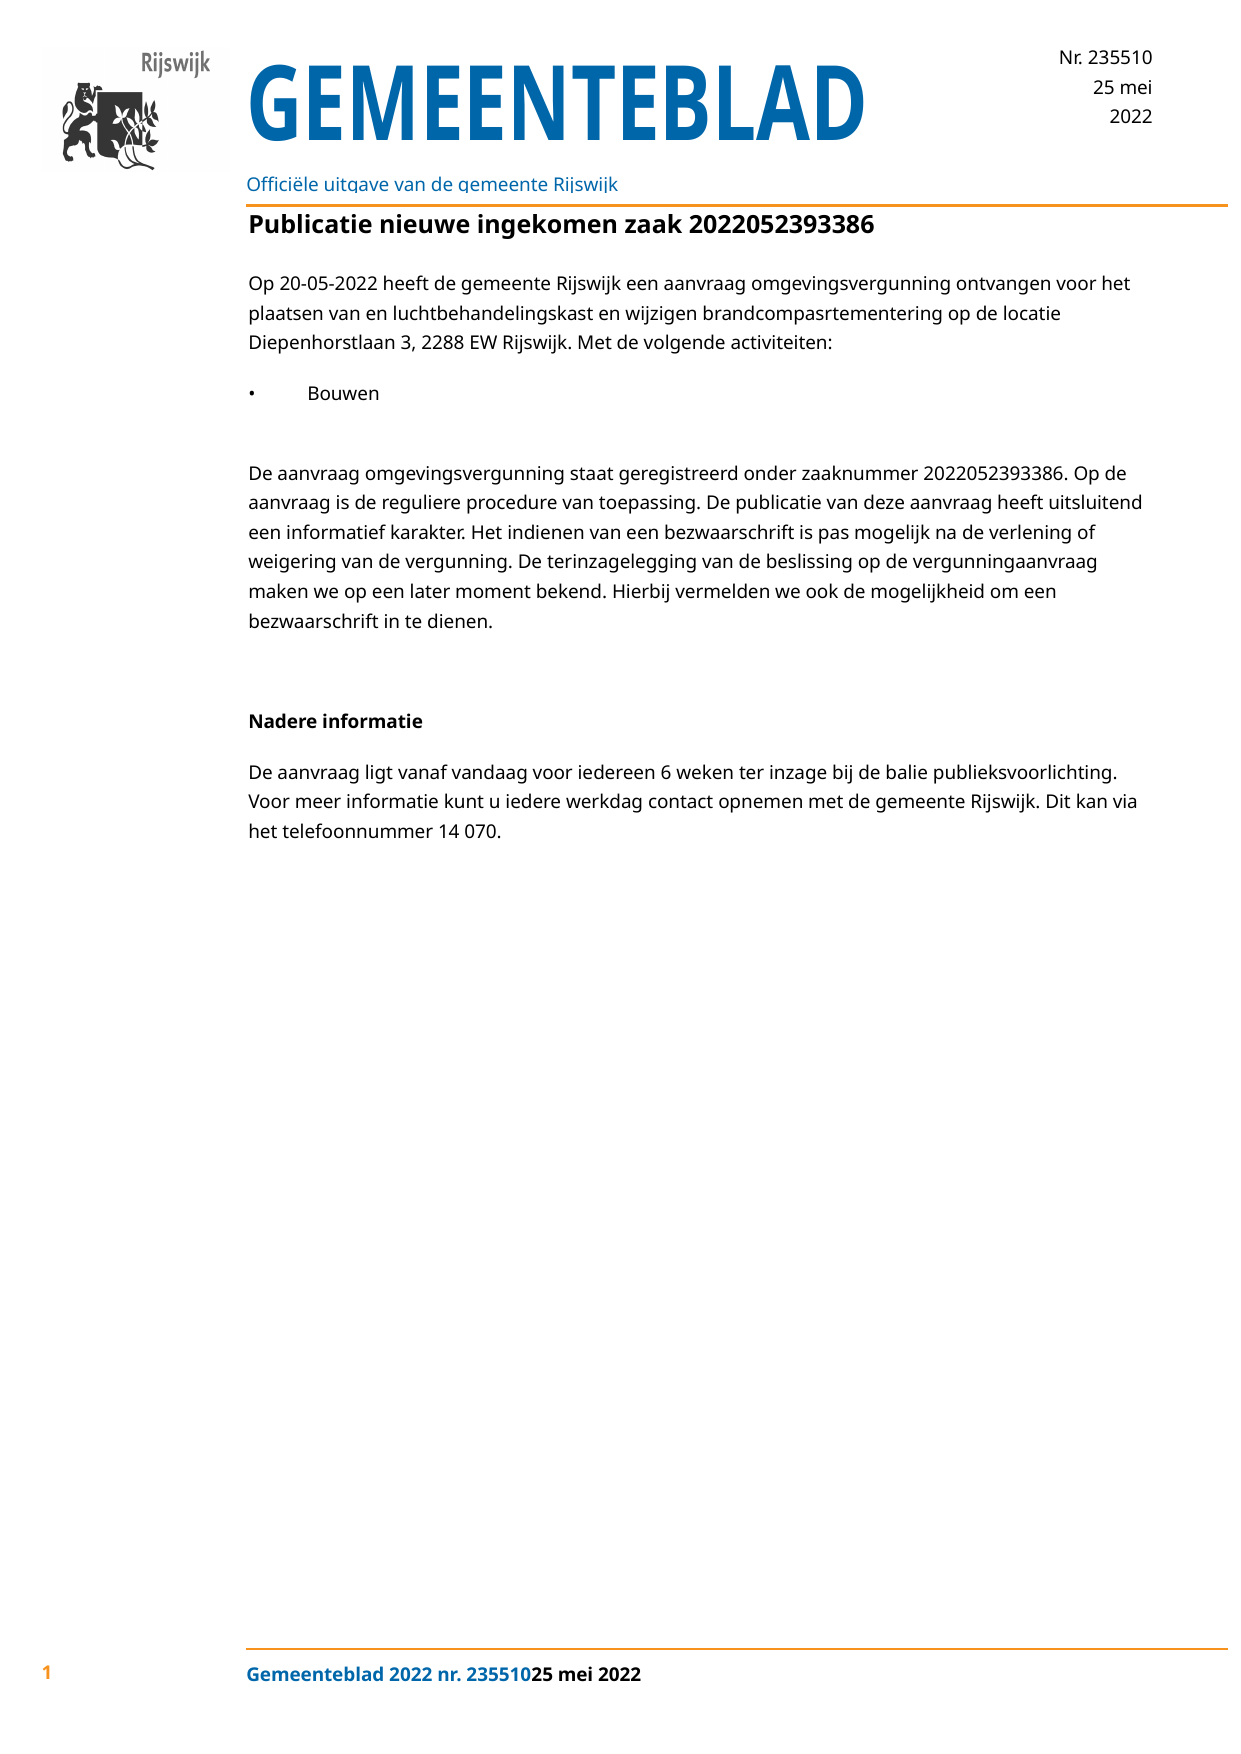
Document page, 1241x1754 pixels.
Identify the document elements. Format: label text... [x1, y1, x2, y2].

text De aanvraag omgevingsvergunning staat geregistreerd onder zaaknummer 2022052393386. Op de aanvraag is de reguliere procedure van toepassing. De publicatie van deze aanvraag heeft uitsluitend een informatief karakter. Het indienen van een bezwaarschrift is pas mogelijk na de verlening of weigering van de vergunning. De terinzagelegging van de beslissing op de vergunningaanvraag maken we op een later moment bekend. Hierbij vermelden we ook de mogelijkheid om een bezwaarschrift in te dienen. [248, 460, 1152, 633]
text Publicatie nieuwe ingekomen zaak 2022052393386 [248, 207, 1152, 241]
list Bouwen [248, 380, 1152, 406]
text Op 20-05-2022 heeft de gemeente Rijswijk een aanvraag omgevingsvergunning ontvangen voor het plaatsen van en luchtbehandelingskast en wijzigen brandcompasrtementering op de locatie Diepenhorstlaan 3, 2288 EW Rijswijk. Met de volgende activiteiten: [248, 270, 1152, 355]
picture [41, 47, 231, 172]
text De aanvraag ligt vanaf vandaag voor iedereen 6 weken ter inzage bij de balie publieksvoorlichting. Voor meer informatie kunt u iedere werkdag contact opnemen met de gemeente Rijswijk. Dit kan via het telefoonnummer 14 070. [248, 759, 1152, 844]
text Nadere informatie [248, 709, 1152, 734]
